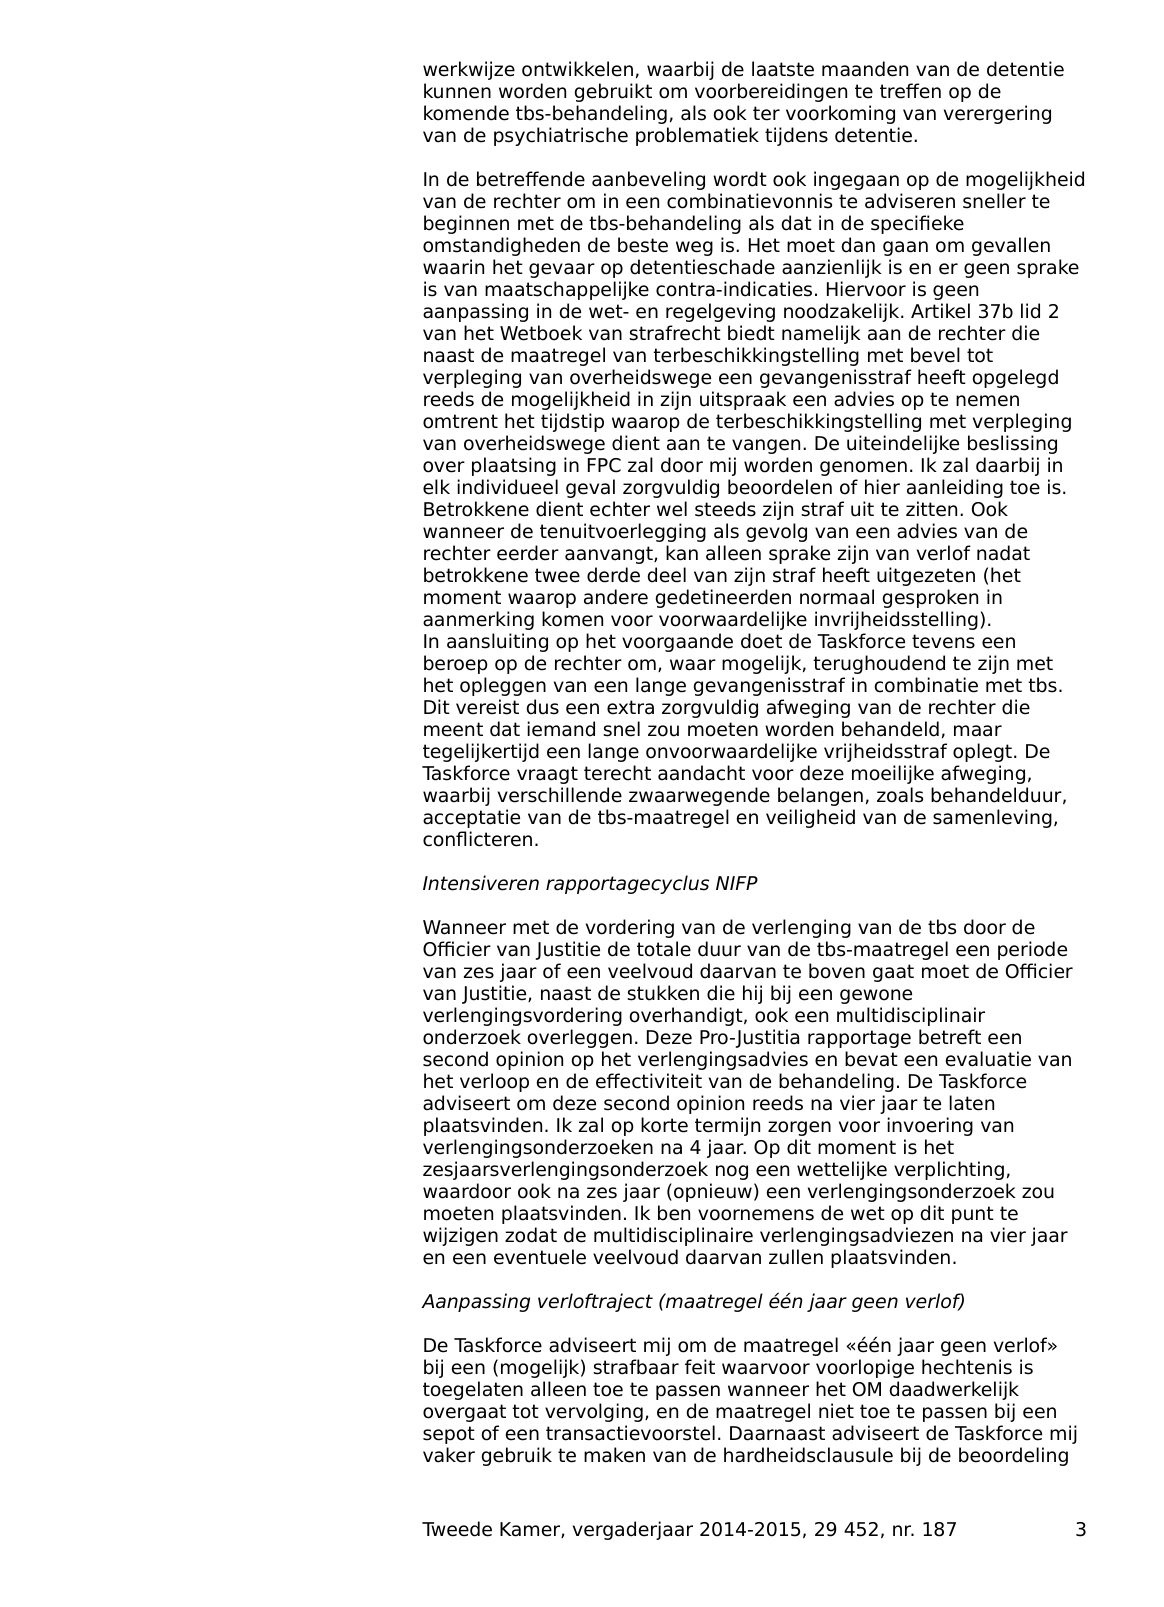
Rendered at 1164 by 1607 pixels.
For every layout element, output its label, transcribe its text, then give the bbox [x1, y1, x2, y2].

text In aansluiting op het voorgaande doet de Taskforce tevens een beroep op de rechter om, waar mogelijk, terughoudend te zijn met het opleggen van een lange gevangenisstraf in combinatie met tbs. Dit vereist dus een extra zorgvuldig afweging van de rechter die meent dat iemand snel zou moeten worden behandeld, maar tegelijkertijd een lange onvoorwaardelijke vrijheidsstraf oplegt. De Taskforce vraagt terecht aandacht voor deze moeilijke afweging, waarbij verschillende zwaarwegende belangen, zoals behandelduur, acceptatie van de tbs-maatregel en veiligheid van de samenleving, conflicteren. [422, 631, 1087, 851]
subtitle Intensiveren rapportagecyclus NIFP [422, 873, 1087, 895]
text werkwijze ontwikkelen, waarbij de laatste maanden van de detentie kunnen worden gebruikt om voorbereidingen te treffen op de komende tbs-behandeling, als ook ter voorkoming van verergering van de psychiatrische problematiek tijdens detentie. [422, 59, 1087, 147]
text De Taskforce adviseert mij om de maatregel «één jaar geen verlof» bij een (mogelijk) strafbaar feit waarvoor voorlopige hechtenis is toegelaten alleen toe te passen wanneer het OM daadwerkelijk overgaat tot vervolging, en de maatregel niet toe te passen bij een sepot of een transactievoorstel. Daarnaast adviseert de Taskforce mij vaker gebruik te maken van de hardheidsclausule bij de beoordeling [422, 1335, 1087, 1467]
subtitle Aanpassing verloftraject (maatregel één jaar geen verlof) [422, 1291, 1087, 1313]
text Wanneer met de vordering van de verlenging van de tbs door de Officier van Justitie de totale duur van de tbs-maatregel een periode van zes jaar of een veelvoud daarvan te boven gaat moet de Officier van Justitie, naast de stukken die hij bij een gewone verlengingsvordering overhandigt, ook een multidisciplinair onderzoek overleggen. Deze Pro-Justitia rapportage betreft een second opinion op het verlengingsadvies en bevat een evaluatie van het verloop en de effectiviteit van de behandeling. De Taskforce adviseert om deze second opinion reeds na vier jaar te laten plaatsvinden. Ik zal op korte termijn zorgen voor invoering van verlengingsonderzoeken na 4 jaar. Op dit moment is het zesjaarsverlengingsonderzoek nog een wettelijke verplichting, waardoor ook na zes jaar (opnieuw) een verlengingsonderzoek zou moeten plaatsvinden. Ik ben voornemens de wet op dit punt te wijzigen zodat de multidisciplinaire verlengingsadviezen na vier jaar en een eventuele veelvoud daarvan zullen plaatsvinden. [422, 917, 1087, 1268]
text In de betreffende aanbeveling wordt ook ingegaan op de mogelijkheid van de rechter om in een combinatievonnis te adviseren sneller te beginnen met de tbs-behandeling als dat in de specifieke omstandigheden de beste weg is. Het moet dan gaan om gevallen waarin het gevaar op detentieschade aanzienlijk is en er geen sprake is van maatschappelijke contra-indicaties. Hiervoor is geen aanpassing in de wet- en regelgeving noodzakelijk. Artikel 37b lid 2 van het Wetboek van strafrecht biedt namelijk aan de rechter die naast de maatregel van terbeschikkingstelling met bevel tot verpleging van overheidswege een gevangenisstraf heeft opgelegd reeds de mogelijkheid in zijn uitspraak een advies op te nemen omtrent het tijdstip waarop de terbeschikkingstelling met verpleging van overheidswege dient aan te vangen. De uiteindelijke beslissing over plaatsing in FPC zal door mij worden genomen. Ik zal daarbij in elk individueel geval zorgvuldig beoordelen of hier aanleiding toe is. Betrokkene dient echter wel steeds zijn straf uit te zitten. Ook wanneer de tenuitvoerlegging als gevolg van een advies van de rechter eerder aanvangt, kan alleen sprake zijn van verlof nadat betrokkene twee derde deel van zijn straf heeft uitgezeten (het moment waarop andere gedetineerden normaal gesproken in aanmerking komen voor voorwaardelijke invrijheidsstelling). [422, 169, 1087, 631]
